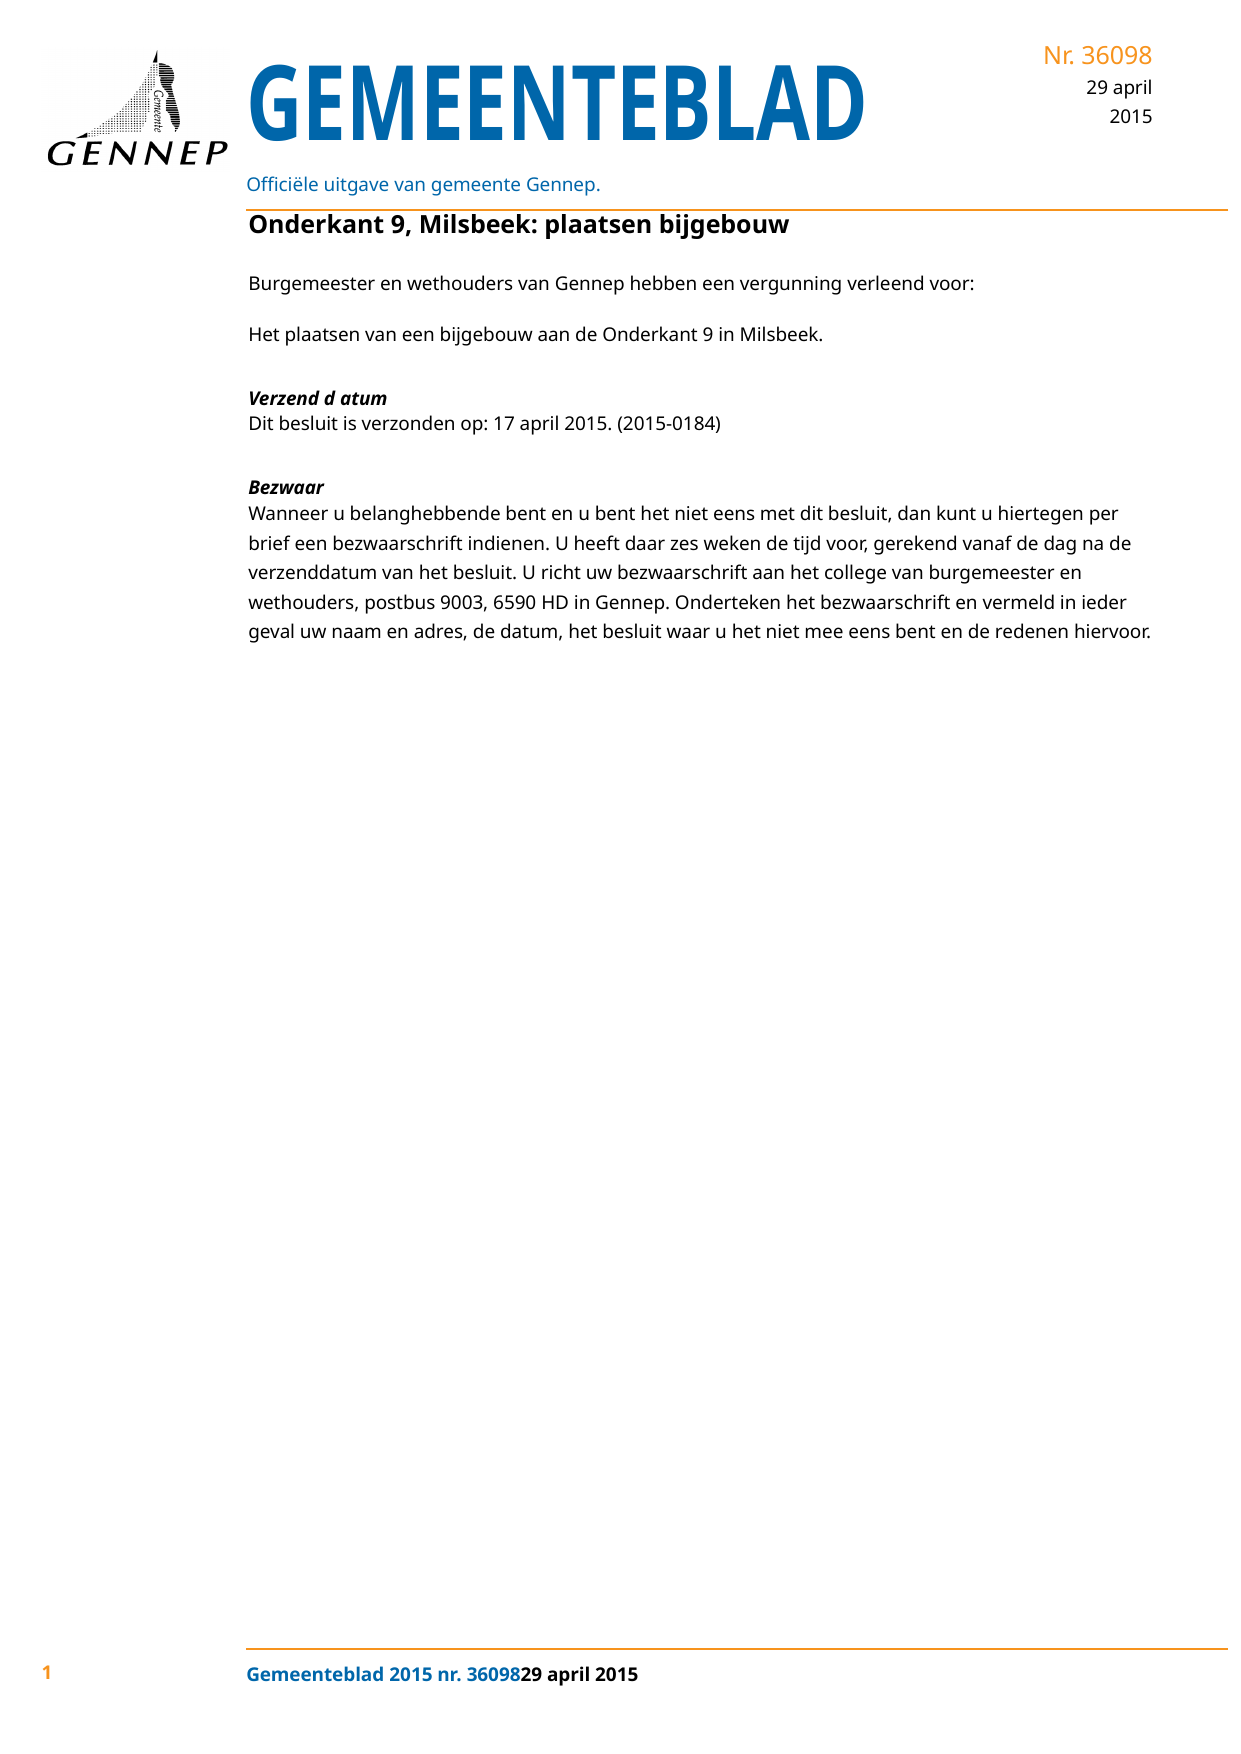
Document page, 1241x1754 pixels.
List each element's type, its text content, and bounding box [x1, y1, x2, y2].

text Verzend d atum [248, 385, 1152, 410]
text Wanneer u belanghebbende bent en u bent het niet eens met dit besluit, dan kunt u hiertegen per brief een bezwaarschrift indienen. U heeft daar zes weken de tijd voor, gerekend vanaf de dag na de verzenddatum van het besluit. U richt uw bezwaarschrift aan het college van burgemeester en wethouders, postbus 9003, 6590 HD in Gennep. Onderteken het bezwaarschrift en vermeld in ieder geval uw naam en adres, de datum, het besluit waar u het niet mee eens bent en de redenen hiervoor. [248, 500, 1152, 644]
text Dit besluit is verzonden op: 17 april 2015. (2015-0184) [248, 410, 1152, 436]
text Bezwaar [248, 474, 1152, 500]
text Burgemeester en wethouders van Gennep hebben een vergunning verleend voor: [248, 270, 1152, 296]
text Het plaatsen van een bijgebouw aan de Onderkant 9 in Milsbeek. [248, 321, 1152, 346]
picture [41, 47, 231, 172]
text Onderkant 9, Milsbeek: plaatsen bijgebouw [248, 211, 1152, 241]
